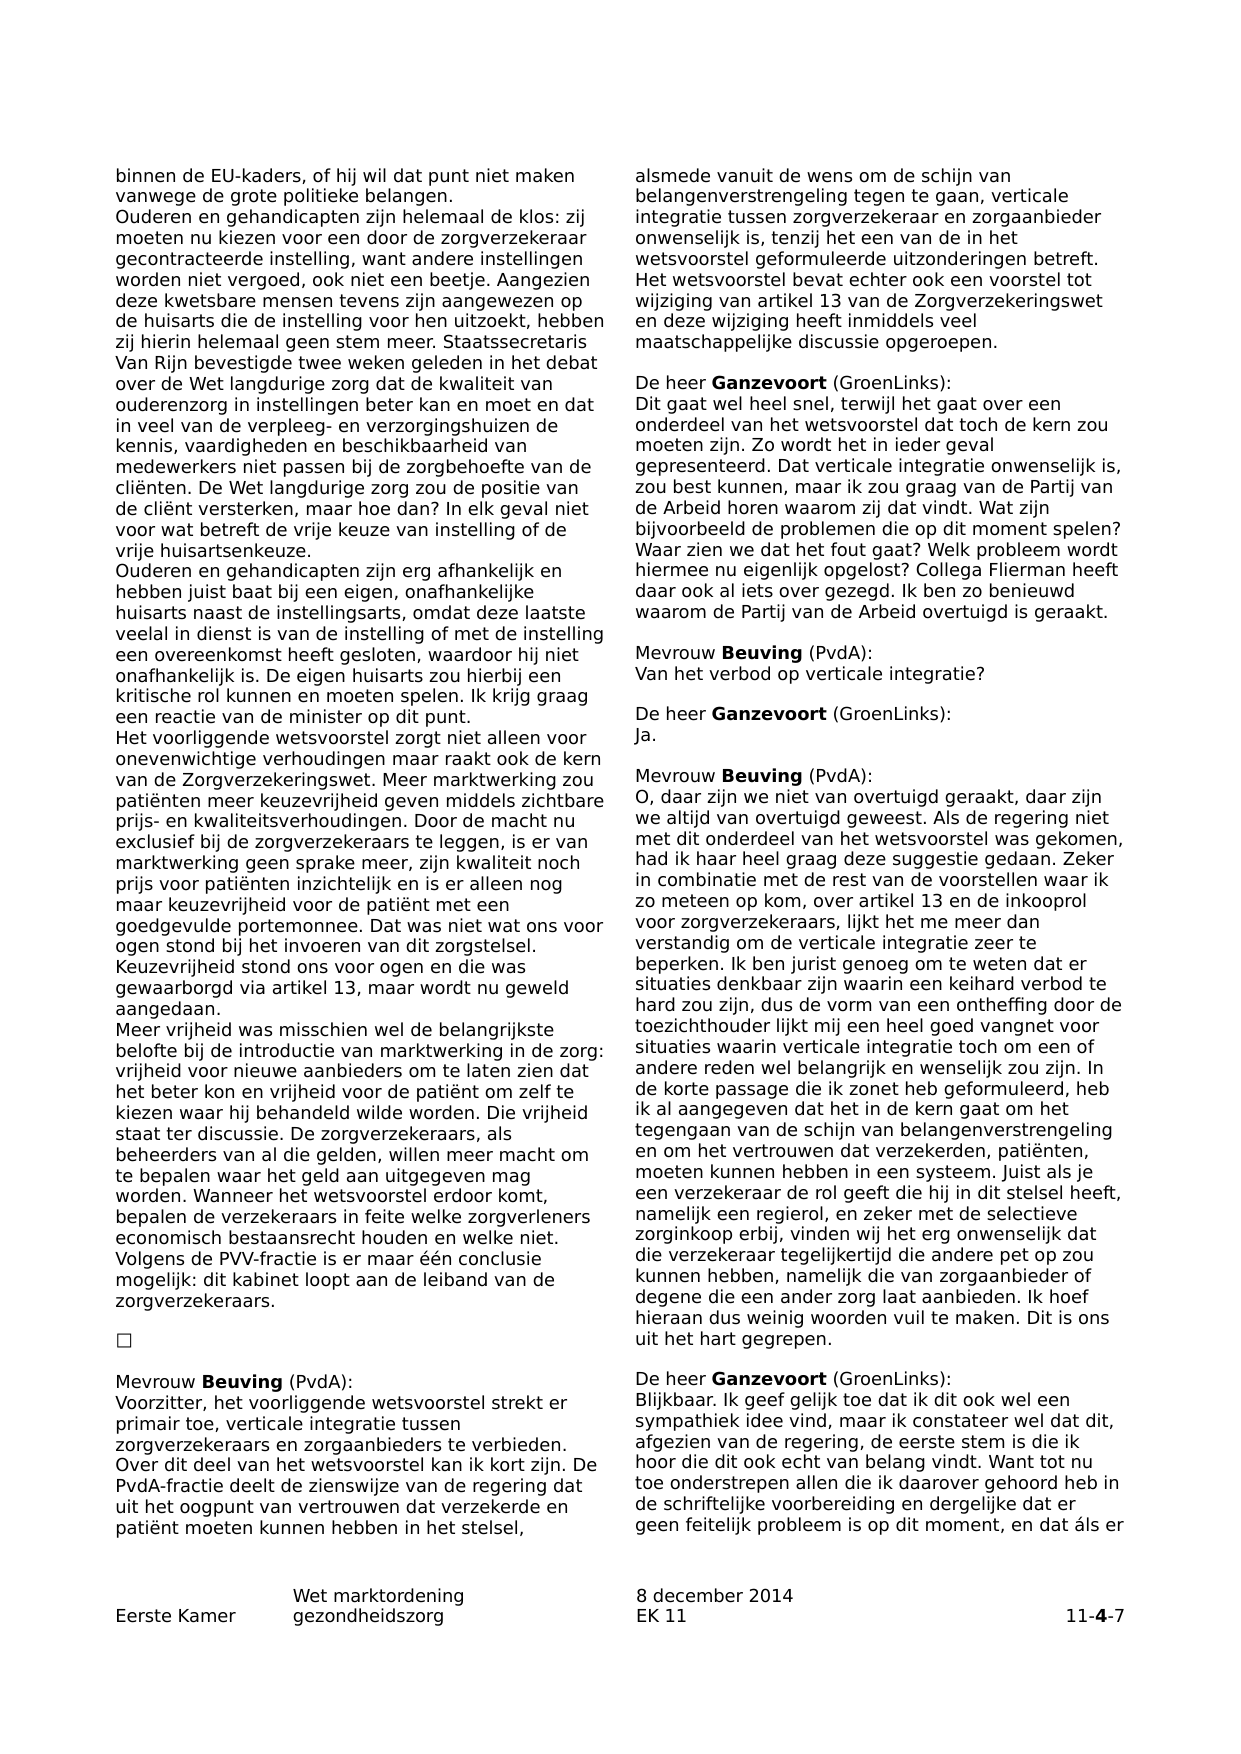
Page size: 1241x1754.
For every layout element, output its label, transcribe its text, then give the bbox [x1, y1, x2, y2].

text Mevrouw Beuving (PvdA): [115, 1372, 605, 1393]
text De heer Ganzevoort (GroenLinks): [635, 1369, 1125, 1390]
text De heer Ganzevoort (GroenLinks): [635, 704, 1125, 725]
text Het wetsvoorstel bevat echter ook een voorstel tot wijziging van artikel 13 van de Zorgverzekeringswet en deze wijziging heeft inmiddels veel maatschappelijke discussie opgeroepen. [635, 269, 1125, 353]
text alsmede vanuit de wens om de schijn van belangenverstrengeling tegen te gaan, verticale integratie tussen zorgverzekeraar en zorgaanbieder onwenselijk is, tenzij het een van de in het wetsvoorstel geformuleerde uitzonderingen betreft. [635, 165, 1125, 269]
text Van het verbod op verticale integratie? [635, 663, 1125, 684]
text ⬜ [115, 1331, 605, 1352]
text Dit gaat wel heel snel, terwijl het gaat over een onderdeel van het wetsvoorstel dat toch de kern zou moeten zijn. Zo wordt het in ieder geval gepresenteerd. Dat verticale integratie onwenselijk is, zou best kunnen, maar ik zou graag van de Partij van de Arbeid horen waarom zij dat vindt. Wat zijn bijvoorbeeld de problemen die op dit moment spelen? Waar zien we dat het fout gaat? Welk probleem wordt hiermee nu eigenlijk opgelost? Collega Flierman heeft daar ook al iets over gezegd. Ik ben zo benieuwd waarom de Partij van de Arbeid overtuigd is geraakt. [635, 393, 1125, 623]
text O, daar zijn we niet van overtuigd geraakt, daar zijn we altijd van overtuigd geweest. Als de regering niet met dit onderdeel van het wetsvoorstel was gekomen, had ik haar heel graag deze suggestie gedaan. Zeker in combinatie met de rest van de voorstellen waar ik zo meteen op kom, over artikel 13 en de inkooprol voor zorgverzekeraars, lijkt het me meer dan verstandig om de verticale integratie zeer te beperken. Ik ben jurist genoeg om te weten dat er situaties denkbaar zijn waarin een keihard verbod te hard zou zijn, dus de vorm van een ontheffing door de toezichthouder lijkt mij een heel goed vangnet voor situaties waarin verticale integratie toch om een of andere reden wel belangrijk en wenselijk zou zijn. In de korte passage die ik zonet heb geformuleerd, heb ik al aangegeven dat het in de kern gaat om het tegengaan van de schijn van belangenverstrengeling en om het vertrouwen dat verzekerden, patiënten, moeten kunnen hebben in een systeem. Juist als je een verzekeraar de rol geeft die hij in dit stelsel heeft, namelijk een regierol, en zeker met de selectieve zorginkoop erbij, vinden wij het erg onwenselijk dat die verzekeraar tegelijkertijd die andere pet op zou kunnen hebben, namelijk die van zorgaanbieder of degene die een ander zorg laat aanbieden. Ik hoef hieraan dus weinig woorden vuil te maken. Dit is ons uit het hart gegrepen. [635, 787, 1125, 1349]
text Meer vrijheid was misschien wel de belangrijkste belofte bij de introductie van marktwerking in de zorg: vrijheid voor nieuwe aanbieders om te laten zien dat het beter kon en vrijheid voor de patiënt om zelf te kiezen waar hij behandeld wilde worden. Die vrijheid staat ter discussie. De zorgverzekeraars, als beheerders van al die gelden, willen meer macht om te bepalen waar het geld aan uitgegeven mag worden. Wanneer het wetsvoorstel erdoor komt, bepalen de verzekeraars in feite welke zorgverleners economisch bestaansrecht houden en welke niet. Volgens de PVV-fractie is er maar één conclusie mogelijk: dit kabinet loopt aan de leiband van de zorgverzekeraars. [115, 1019, 605, 1311]
text De heer Ganzevoort (GroenLinks): [635, 373, 1125, 393]
text Ouderen en gehandicapten zijn helemaal de klos: zij moeten nu kiezen voor een door de zorgverzekeraar gecontracteerde instelling, want andere instellingen worden niet vergoed, ook niet een beetje. Aangezien deze kwetsbare mensen tevens zijn aangewezen op de huisarts die de instelling voor hen uitzoekt, hebben zij hierin helemaal geen stem meer. Staatssecretaris Van Rijn bevestigde twee weken geleden in het debat over de Wet langdurige zorg dat de kwaliteit van ouderenzorg in instellingen beter kan en moet en dat in veel van de verpleeg- en verzorgingshuizen de kennis, vaardigheden en beschikbaarheid van medewerkers niet passen bij de zorgbehoefte van de cliënten. De Wet langdurige zorg zou de positie van de cliënt versterken, maar hoe dan? In elk geval niet voor wat betreft de vrije keuze van instelling of de vrije huisartsenkeuze. [115, 207, 605, 561]
text Mevrouw Beuving (PvdA): [635, 643, 1125, 663]
text Het voorliggende wetsvoorstel zorgt niet alleen voor onevenwichtige verhoudingen maar raakt ook de kern van de Zorgverzekeringswet. Meer marktwerking zou patiënten meer keuzevrijheid geven middels zichtbare prijs- en kwaliteitsverhoudingen. Door de macht nu exclusief bij de zorgverzekeraars te leggen, is er van marktwerking geen sprake meer, zijn kwaliteit noch prijs voor patiënten inzichtelijk en is er alleen nog maar keuzevrijheid voor de patiënt met een goedgevulde portemonnee. Dat was niet wat ons voor ogen stond bij het invoeren van dit zorgstelsel. Keuzevrijheid stond ons voor ogen en die was gewaarborgd via artikel 13, maar wordt nu geweld aangedaan. [115, 728, 605, 1019]
text Blijkbaar. Ik geef gelijk toe dat ik dit ook wel een sympathiek idee vind, maar ik constateer wel dat dit, afgezien van de regering, de eerste stem is die ik hoor die dit ook echt van belang vindt. Want tot nu toe onderstrepen allen die ik daarover gehoord heb in de schriftelijke voorbereiding en dergelijke dat er geen feitelijk probleem is op dit moment, en dat áls er [635, 1390, 1125, 1536]
text Mevrouw Beuving (PvdA): [635, 766, 1125, 787]
text Ja. [635, 725, 1125, 746]
text Ouderen en gehandicapten zijn erg afhankelijk en hebben juist baat bij een eigen, onafhankelijke huisarts naast de instellingsarts, omdat deze laatste veelal in dienst is van de instelling of met de instelling een overeenkomst heeft gesloten, waardoor hij niet onafhankelijk is. De eigen huisarts zou hierbij een kritische rol kunnen en moeten spelen. Ik krijg graag een reactie van de minister op dit punt. [115, 561, 605, 728]
text Voorzitter, het voorliggende wetsvoorstel strekt er primair toe, verticale integratie tussen zorgverzekeraars en zorgaanbieders te verbieden. Over dit deel van het wetsvoorstel kan ik kort zijn. De PvdA-fractie deelt de zienswijze van de regering dat uit het oogpunt van vertrouwen dat verzekerde en patiënt moeten kunnen hebben in het stelsel, [115, 1393, 605, 1538]
text binnen de EU-kaders, of hij wil dat punt niet maken vanwege de grote politieke belangen. [115, 165, 605, 207]
